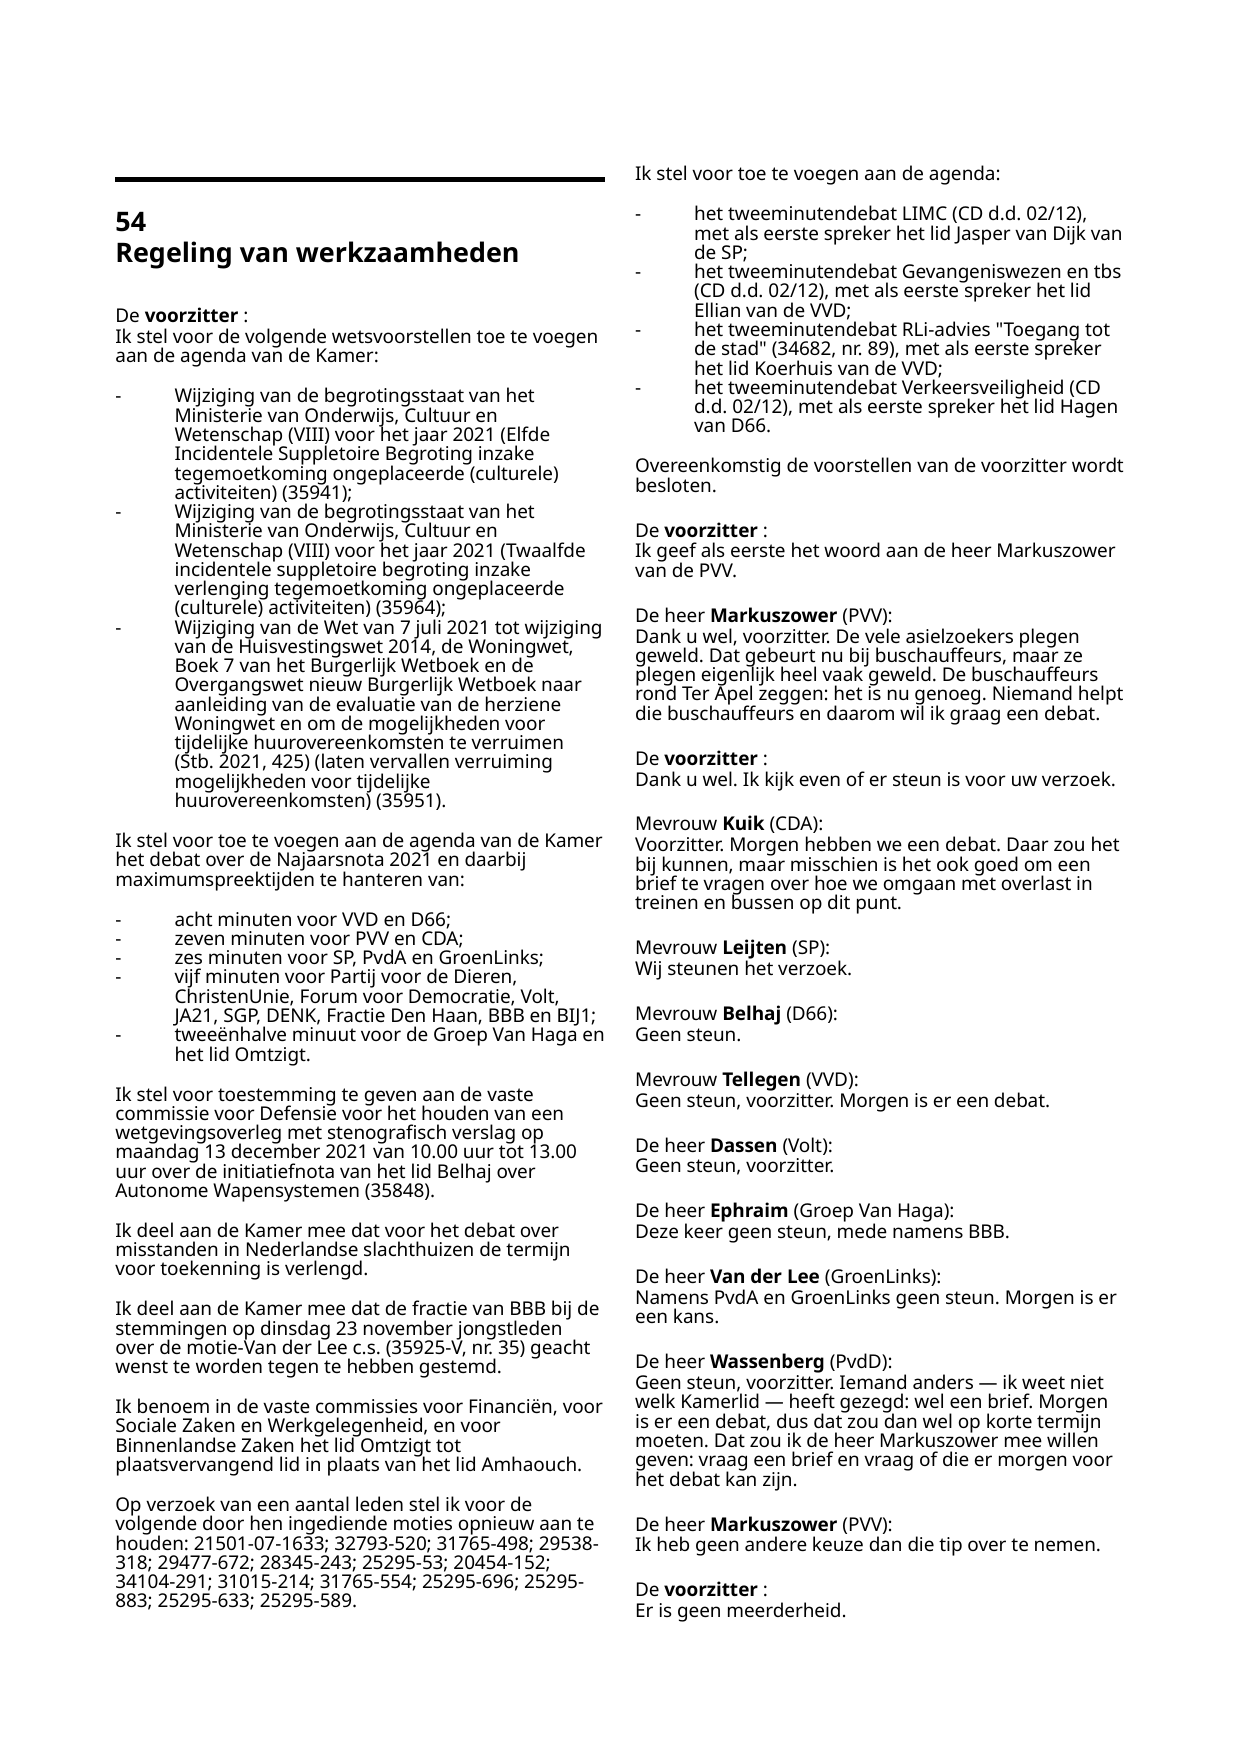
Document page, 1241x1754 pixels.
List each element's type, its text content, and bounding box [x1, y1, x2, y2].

list Wijziging van de begrotingsstaat van het Ministerie van Onderwijs, Cultuur en Wetenschap (VIII) voor het jaar 2021 (Elfde Incidentele Suppletoire Begroting inzake tegemoetkoming ongeplaceerde (culturele) activiteiten) (35941); [115, 387, 605, 503]
text Mevrouw Leijten (SP): [635, 934, 1125, 960]
text Ik stel voor toe te voegen aan de agenda van de Kamer het debat over de Najaarsnota 2021 en daarbij maximumspreektijden te hanteren van: [115, 832, 605, 890]
text Namens PvdA en GroenLinks geen steun. Morgen is er een kans. [635, 1289, 1125, 1328]
text Ik deel aan de Kamer mee dat de fractie van BBB bij de stemmingen op dinsdag 23 november jongstleden over de motie-Van der Lee c.s. (35925-V, nr. 35) geacht wenst te worden tegen te hebben gestemd. [115, 1300, 605, 1377]
text De heer Wassenberg (PvdD): [635, 1348, 1125, 1374]
text De heer Ephraim (Groep Van Haga): [635, 1198, 1125, 1223]
text Ik stel voor toestemming te geven aan de vaste commissie voor Defensie voor het houden van een wetgevingsoverleg met stenografisch verslag op maandag 13 december 2021 van 10.00 uur tot 13.00 uur over de initiatiefnota van het lid Belhaj over Autonome Wapensystemen (35848). [115, 1086, 605, 1201]
text Geen steun, voorzitter. Iemand anders — ik weet niet welk Kamerlid — heeft gezegd: wel een brief. Morgen is er een debat, dus dat zou dan wel op korte termijn moeten. Dat zou ik de heer Markuszower mee willen geven: vraag een brief en vraag of die er morgen voor het debat kan zijn. [635, 1374, 1125, 1490]
text Deze keer geen steun, mede namens BBB. [635, 1223, 1125, 1243]
text De voorzitter : [115, 302, 605, 328]
text Mevrouw Tellegen (VVD): [635, 1066, 1125, 1092]
list het tweeminutendebat Verkeersveiligheid (CD d.d. 02/12), met als eerste spreker het lid Hagen van D66. [635, 379, 1125, 437]
text Regeling van werkzaamheden [115, 239, 605, 283]
text Ik stel voor toe te voegen aan de agenda: [635, 165, 1125, 184]
text Mevrouw Belhaj (D66): [635, 1000, 1125, 1026]
text De voorzitter : [635, 745, 1125, 771]
text Overeenkomstig de voorstellen van de voorzitter wordt besloten. [635, 457, 1125, 496]
text Geen steun. [635, 1026, 1125, 1045]
list het tweeminutendebat RLi-advies "Toegang tot de stad" (34682, nr. 89), met als eerste spreker het lid Koerhuis van de VVD; [635, 321, 1125, 379]
text De heer Dassen (Volt): [635, 1132, 1125, 1157]
list tweeënhalve minuut voor de Groep Van Haga en het lid Omtzigt. [115, 1026, 605, 1065]
text Er is geen meerderheid. [635, 1602, 1125, 1622]
text De heer Markuszower (PVV): [635, 1511, 1125, 1536]
text De heer Van der Lee (GroenLinks): [635, 1263, 1125, 1289]
text Ik geef als eerste het woord aan de heer Markuszower van de PVV. [635, 542, 1125, 581]
list Wijziging van de begrotingsstaat van het Ministerie van Onderwijs, Cultuur en Wetenschap (VIII) voor het jaar 2021 (Twaalfde incidentele suppletoire begroting inzake verlenging tegemoetkoming ongeplaceerde (culturele) activiteiten) (35964); [115, 503, 605, 619]
text Mevrouw Kuik (CDA): [635, 811, 1125, 836]
text Geen steun, voorzitter. [635, 1157, 1125, 1177]
text Geen steun, voorzitter. Morgen is er een debat. [635, 1092, 1125, 1111]
text Ik heb geen andere keuze dan die tip over te nemen. [635, 1536, 1125, 1556]
text 54 [115, 203, 605, 239]
text De heer Markuszower (PVV): [635, 602, 1125, 628]
text Dank u wel, voorzitter. De vele asielzoekers plegen geweld. Dat gebeurt nu bij buschauffeurs, maar ze plegen eigenlijk heel vaak geweld. De buschauffeurs rond Ter Apel zeggen: het is nu genoeg. Niemand helpt die buschauffeurs en daarom wil ik graag een debat. [635, 628, 1125, 724]
text De voorzitter : [635, 1577, 1125, 1602]
text Ik deel aan de Kamer mee dat voor het debat over misstanden in Nederlandse slachthuizen de termijn voor toekenning is verlengd. [115, 1222, 605, 1280]
text Op verzoek van een aantal leden stel ik voor de volgende door hen ingediende moties opnieuw aan te houden: 21501-07-1633; 32793-520; 31765-498; 29538-318; 29477-672; 28345-243; 25295-53; 20454-152; 34104-291; 31015-214; 31765-554; 25295-696; 25295-883; 25295-633; 25295-589. [115, 1496, 605, 1612]
list zes minuten voor SP, PvdA en GroenLinks; [115, 949, 605, 968]
list zeven minuten voor PVV en CDA; [115, 930, 605, 949]
list Wijziging van de Wet van 7 juli 2021 tot wijziging van de Huisvestingswet 2014, de Woningwet, Boek 7 van het Burgerlijk Wetboek en de Overgangswet nieuw Burgerlijk Wetboek naar aanleiding van de evaluatie van de herziene Woningwet en om de mogelijkheden voor tijdelijke huurovereenkomsten te verruimen (Stb. 2021, 425) (laten vervallen verruiming mogelijkheden voor tijdelijke huurovereenkomsten) (35951). [115, 619, 605, 811]
text Ik benoem in de vaste commissies voor Financiën, voor Sociale Zaken en Werkgelegenheid, en voor Binnenlandse Zaken het lid Omtzigt tot plaatsvervangend lid in plaats van het lid Amhaouch. [115, 1398, 605, 1475]
list acht minuten voor VVD en D66; [115, 911, 605, 930]
text Dank u wel. Ik kijk even of er steun is voor uw verzoek. [635, 771, 1125, 790]
text Ik stel voor de volgende wetsvoorstellen toe te voegen aan de agenda van de Kamer: [115, 328, 605, 367]
list het tweeminutendebat Gevangeniswezen en tbs (CD d.d. 02/12), met als eerste spreker het lid Ellian van de VVD; [635, 263, 1125, 321]
text De voorzitter : [635, 517, 1125, 542]
list vijf minuten voor Partij voor de Dieren, ChristenUnie, Forum voor Democratie, Volt, JA21, SGP, DENK, Fractie Den Haan, BBB en BIJ1; [115, 968, 605, 1026]
text Wij steunen het verzoek. [635, 960, 1125, 979]
text Voorzitter. Morgen hebben we een debat. Daar zou het bij kunnen, maar misschien is het ook goed om een brief te vragen over hoe we omgaan met overlast in treinen en bussen op dit punt. [635, 836, 1125, 913]
list het tweeminutendebat LIMC (CD d.d. 02/12), met als eerste spreker het lid Jasper van Dijk van de SP; [635, 205, 1125, 263]
